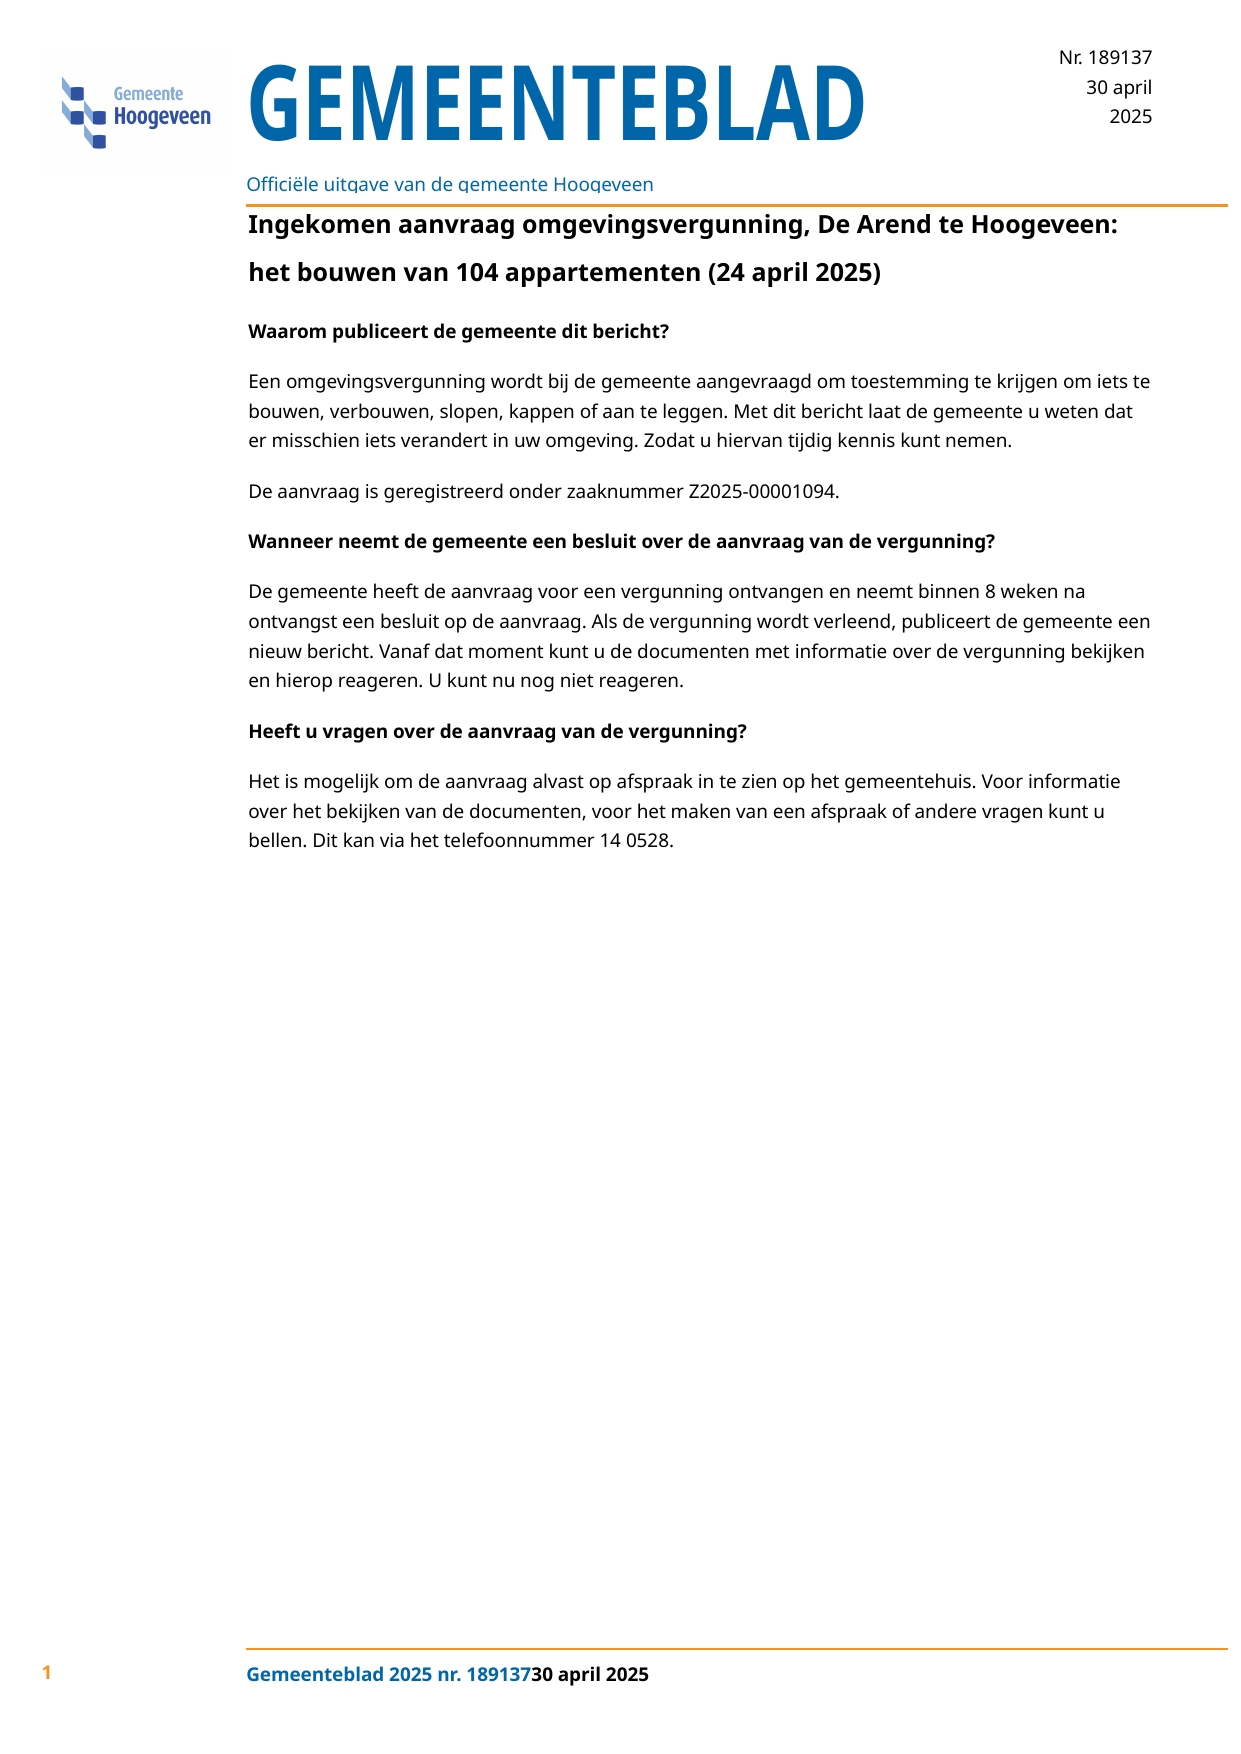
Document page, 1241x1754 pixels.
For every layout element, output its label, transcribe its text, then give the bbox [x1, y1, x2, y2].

text Heeft u vragen over de aanvraag van de vergunning? [248, 718, 1152, 744]
text Het is mogelijk om de aanvraag alvast op afspraak in te zien op het gemeentehuis. Voor informatie over het bekijken van de documenten, voor het maken van een afspraak of andere vragen kunt u bellen. Dit kan via het telefoonnummer 14 0528. [248, 768, 1152, 853]
text Een omgevingsvergunning wordt bij de gemeente aangevraagd om toestemming te krijgen om iets te bouwen, verbouwen, slopen, kappen of aan te leggen. Met dit bericht laat de gemeente u weten dat er misschien iets verandert in uw omgeving. Zodat u hiervan tijdig kennis kunt nemen. [248, 368, 1152, 453]
text Wanneer neemt de gemeente een besluit over de aanvraag van de vergunning? [248, 528, 1152, 554]
text Ingekomen aanvraag omgevingsvergunning, De Arend te Hoogeveen: het bouwen van 104 appartementen (24 april 2025) [248, 207, 1152, 288]
text De gemeente heeft de aanvraag voor een vergunning ontvangen en neemt binnen 8 weken na ontvangst een besluit op de aanvraag. Als de vergunning wordt verleend, publiceert de gemeente een nieuw bericht. Vanaf dat moment kunt u de documenten met informatie over de vergunning bekijken en hierop reageren. U kunt nu nog niet reageren. [248, 579, 1152, 693]
text De aanvraag is geregistreerd onder zaaknummer Z2025-00001094. [248, 478, 1152, 504]
text Waarom publiceert de gemeente dit bericht? [248, 318, 1152, 344]
picture [41, 47, 231, 172]
